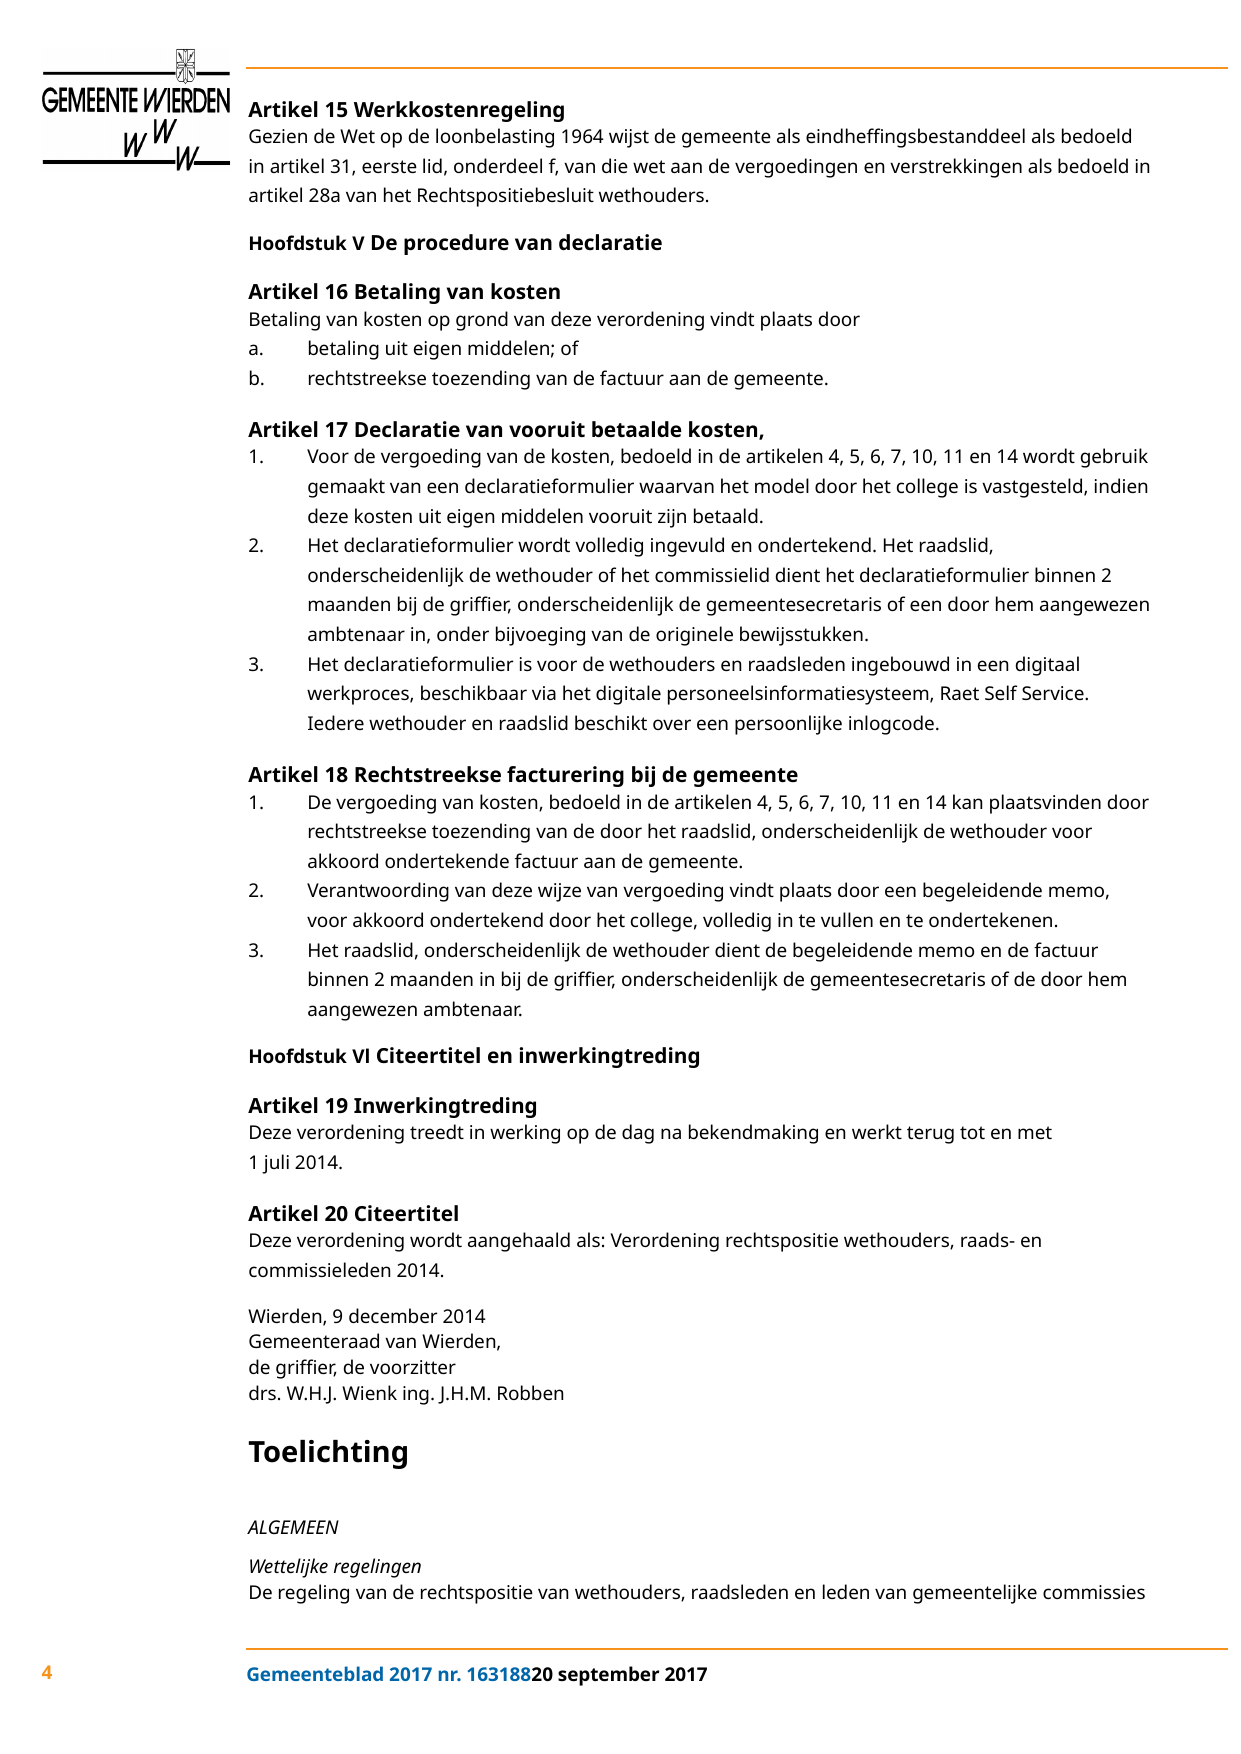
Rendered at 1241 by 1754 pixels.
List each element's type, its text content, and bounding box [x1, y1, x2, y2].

text Artikel 20 Citeertitel [248, 1199, 1152, 1228]
text Artikel 19 Inwerkingtreding [248, 1091, 1152, 1119]
list betaling uit eigen middelen; of [248, 335, 1152, 361]
text Hoofdstuk Vl Citeertitel en inwerkingtreding [248, 1042, 1152, 1070]
text Gezien de Wet op de loonbelasting 1964 wijst de gemeente als eindheffingsbestanddeel als bedoeld in artikel 31, eerste lid, onderdeel f, van die wet aan de vergoedingen en verstrekkingen als bedoeld in artikel 28a van het Rechtspositiebesluit wethouders. [248, 123, 1152, 208]
list Het declaratieformulier wordt volledig ingevuld en ondertekend. Het raadslid, onderscheidenlijk de wethouder of het commissielid dient het declaratieformulier binnen 2 maanden bij de griffier, onderscheidenlijk de gemeentesecretaris of een door hem aangewezen ambtenaar in, onder bijvoeging van de originele bewijsstukken. [248, 532, 1152, 647]
picture [41, 47, 231, 172]
list Het raadslid, onderscheidenlijk de wethouder dient de begeleidende memo en de factuur binnen 2 maanden in bij de griffier, onderscheidenlijk de gemeentesecretaris of de door hem aangewezen ambtenaar. [248, 937, 1152, 1022]
list rechtstreekse toezending van de factuur aan de gemeente. [248, 365, 1152, 391]
text Toelichting [248, 1432, 1152, 1471]
list Het declaratieformulier is voor de wethouders en raadsleden ingebouwd in een digitaal werkproces, beschikbaar via het digitale personeelsinformatiesysteem, Raet Self Service. Iedere wethouder en raadslid beschikt over een persoonlijke inlogcode. [248, 651, 1152, 736]
text drs. W.H.J. Wienk ing. J.H.M. Robben [248, 1380, 1152, 1406]
text Betaling van kosten op grond van deze verordening vindt plaats door [248, 306, 1152, 331]
text Gemeenteraad van Wierden, [248, 1329, 1152, 1354]
text Artikel 17 Declaratie van vooruit betaalde kosten, [248, 415, 1152, 444]
text Deze verordening wordt aangehaald als: Verordening rechtspositie wethouders, raads- en commissieleden 2014. [248, 1228, 1152, 1283]
text Deze verordening treedt in werking op de dag na bekendmaking en werkt terug tot en met [248, 1119, 1152, 1145]
text Hoofdstuk V De procedure van declaratie [248, 228, 1152, 256]
list De vergoeding van kosten, bedoeld in de artikelen 4, 5, 6, 7, 10, 11 en 14 kan plaatsvinden door rechtstreekse toezending van de door het raadslid, onderscheidenlijk de wethouder voor akkoord ondertekende factuur aan de gemeente. [248, 789, 1152, 874]
text De regeling van de rechtspositie van wethouders, raadsleden en leden van gemeentelijke commissies [248, 1579, 1152, 1605]
list Verantwoording van deze wijze van vergoeding vindt plaats door een begeleidende memo, voor akkoord ondertekend door het college, volledig in te vullen en te ondertekenen. [248, 878, 1152, 933]
text ALGEMEEN [248, 1514, 1152, 1540]
list Voor de vergoeding van de kosten, bedoeld in de artikelen 4, 5, 6, 7, 10, 11 en 14 wordt gebruik gemaakt van een declaratieformulier waarvan het model door het college is vastgesteld, indien deze kosten uit eigen middelen vooruit zijn betaald. [248, 444, 1152, 529]
text de griffier, de voorzitter [248, 1354, 1152, 1380]
text 1 juli 2014. [248, 1149, 1152, 1174]
text Wettelijke regelingen [248, 1553, 1152, 1579]
text Wierden, 9 december 2014 [248, 1303, 1152, 1329]
text Artikel 16 Betaling van kosten [248, 277, 1152, 306]
text Artikel 18 Rechtstreekse facturering bij de gemeente [248, 760, 1152, 789]
text Artikel 15 Werkkostenregeling [248, 95, 1152, 123]
